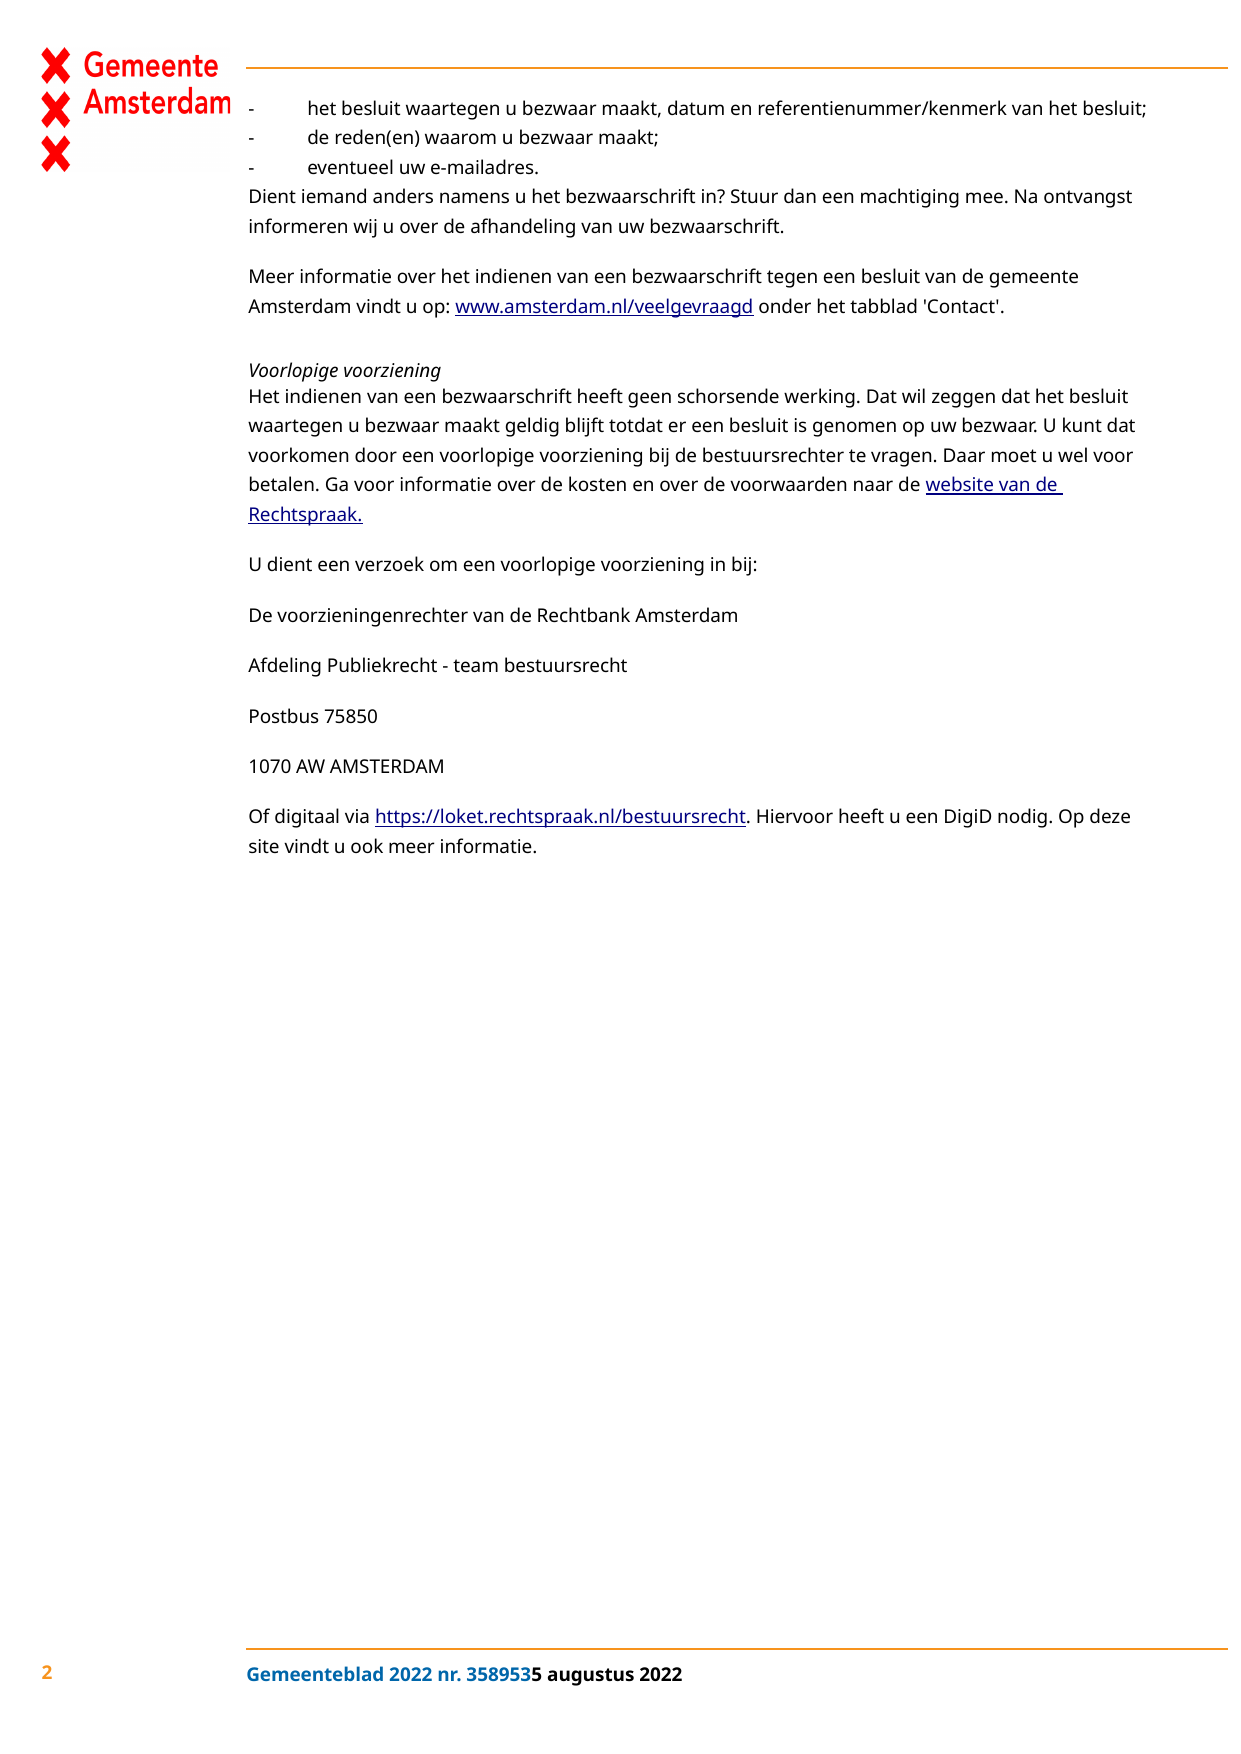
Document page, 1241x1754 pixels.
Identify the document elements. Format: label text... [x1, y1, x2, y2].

text Het indienen van een bezwaarschrift heeft geen schorsende werking. Dat wil zeggen dat het besluit waartegen u bezwaar maakt geldig blijft totdat er een besluit is genomen op uw bezwaar. U kunt dat voorkomen door een voorlopige voorziening bij de bestuursrechter te vragen. Daar moet u wel voor betalen. Ga voor informatie over de kosten en over de voorwaarden naar de website van de Rechtspraak. [248, 383, 1152, 527]
text Afdeling Publiekrecht - team bestuursrecht [248, 652, 1152, 678]
text Postbus 75850 [248, 703, 1152, 728]
list de reden(en) waarom u bezwaar maakt; [248, 124, 1152, 150]
list eventueel uw e-mailadres. [248, 154, 1152, 180]
text 1070 AW AMSTERDAM [248, 753, 1152, 779]
text Of digitaal via https://loket.rechtspraak.nl/bestuursrecht. Hiervoor heeft u een DigiD nodig. Op deze site vindt u ook meer informatie. [248, 804, 1152, 859]
picture [41, 47, 231, 172]
text De voorzieningenrechter van de Rechtbank Amsterdam [248, 602, 1152, 628]
text Voorlopige voorziening [248, 357, 1152, 383]
text Dient iemand anders namens u het bezwaarschrift in? Stuur dan een machtiging mee. Na ontvangst informeren wij u over de afhandeling van uw bezwaarschrift. [248, 183, 1152, 239]
text U dient een verzoek om een voorlopige voorziening in bij: [248, 552, 1152, 577]
list het besluit waartegen u bezwaar maakt, datum en referentienummer/kenmerk van het besluit; [248, 95, 1152, 121]
text Meer informatie over het indienen van een bezwaarschrift tegen een besluit van de gemeente Amsterdam vindt u op: www.amsterdam.nl/veelgevraagd onder het tabblad 'Contact'. [248, 263, 1152, 319]
